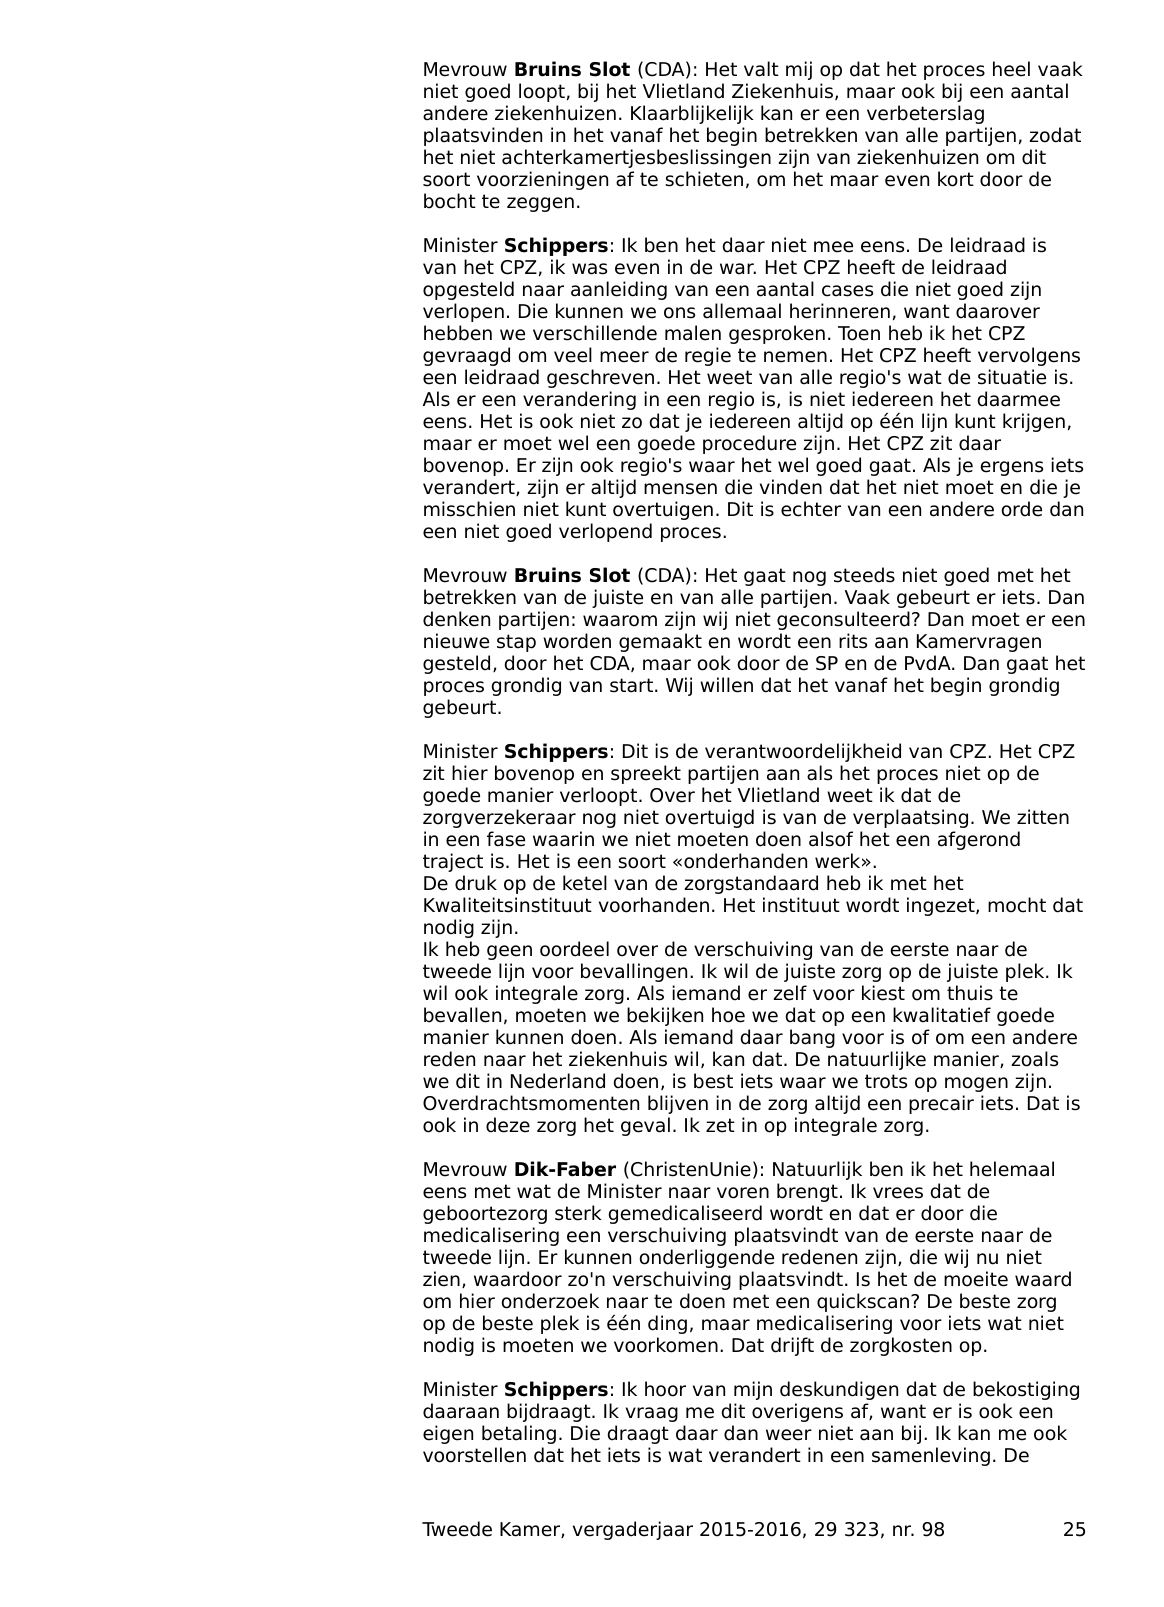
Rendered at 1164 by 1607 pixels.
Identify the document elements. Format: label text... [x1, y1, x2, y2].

text Ik heb geen oordeel over de verschuiving van de eerste naar de tweede lijn voor bevallingen. Ik wil de juiste zorg op de juiste plek. Ik wil ook integrale zorg. Als iemand er zelf voor kiest om thuis te bevallen, moeten we bekijken hoe we dat op een kwalitatief goede manier kunnen doen. Als iemand daar bang voor is of om een andere reden naar het ziekenhuis wil, kan dat. De natuurlijke manier, zoals we dit in Nederland doen, is best iets waar we trots op mogen zijn. Overdrachtsmomenten blijven in de zorg altijd een precair iets. Dat is ook in deze zorg het geval. Ik zet in op integrale zorg. [422, 939, 1087, 1137]
text Mevrouw Bruins Slot (CDA): Het gaat nog steeds niet goed met het betrekken van de juiste en van alle partijen. Vaak gebeurt er iets. Dan denken partijen: waarom zijn wij niet geconsulteerd? Dan moet er een nieuwe stap worden gemaakt en wordt een rits aan Kamervragen gesteld, door het CDA, maar ook door de SP en de PvdA. Dan gaat het proces grondig van start. Wij willen dat het vanaf het begin grondig gebeurt. [422, 565, 1087, 719]
text Minister Schippers: Dit is de verantwoordelijkheid van CPZ. Het CPZ zit hier bovenop en spreekt partijen aan als het proces niet op de goede manier verloopt. Over het Vlietland weet ik dat de zorgverzekeraar nog niet overtuigd is van de verplaatsing. We zitten in een fase waarin we niet moeten doen alsof het een afgerond traject is. Het is een soort «onderhanden werk». [422, 741, 1087, 873]
text De druk op de ketel van de zorgstandaard heb ik met het Kwaliteitsinstituut voorhanden. Het instituut wordt ingezet, mocht dat nodig zijn. [422, 873, 1087, 939]
text Mevrouw Dik-Faber (ChristenUnie): Natuurlijk ben ik het helemaal eens met wat de Minister naar voren brengt. Ik vrees dat de geboortezorg sterk gemedicaliseerd wordt en dat er door die medicalisering een verschuiving plaatsvindt van de eerste naar de tweede lijn. Er kunnen onderliggende redenen zijn, die wij nu niet zien, waardoor zo'n verschuiving plaatsvindt. Is het de moeite waard om hier onderzoek naar te doen met een quickscan? De beste zorg op de beste plek is één ding, maar medicalisering voor iets wat niet nodig is moeten we voorkomen. Dat drijft de zorgkosten op. [422, 1159, 1087, 1357]
text Minister Schippers: Ik ben het daar niet mee eens. De leidraad is van het CPZ, ik was even in de war. Het CPZ heeft de leidraad opgesteld naar aanleiding van een aantal cases die niet goed zijn verlopen. Die kunnen we ons allemaal herinneren, want daarover hebben we verschillende malen gesproken. Toen heb ik het CPZ gevraagd om veel meer de regie te nemen. Het CPZ heeft vervolgens een leidraad geschreven. Het weet van alle regio's wat de situatie is. Als er een verandering in een regio is, is niet iedereen het daarmee eens. Het is ook niet zo dat je iedereen altijd op één lijn kunt krijgen, maar er moet wel een goede procedure zijn. Het CPZ zit daar bovenop. Er zijn ook regio's waar het wel goed gaat. Als je ergens iets verandert, zijn er altijd mensen die vinden dat het niet moet en die je misschien niet kunt overtuigen. Dit is echter van een andere orde dan een niet goed verlopend proces. [422, 235, 1087, 543]
text Mevrouw Bruins Slot (CDA): Het valt mij op dat het proces heel vaak niet goed loopt, bij het Vlietland Ziekenhuis, maar ook bij een aantal andere ziekenhuizen. Klaarblijkelijk kan er een verbeterslag plaatsvinden in het vanaf het begin betrekken van alle partijen, zodat het niet achterkamertjesbeslissingen zijn van ziekenhuizen om dit soort voorzieningen af te schieten, om het maar even kort door de bocht te zeggen. [422, 59, 1087, 213]
text Minister Schippers: Ik hoor van mijn deskundigen dat de bekostiging daaraan bijdraagt. Ik vraag me dit overigens af, want er is ook een eigen betaling. Die draagt daar dan weer niet aan bij. Ik kan me ook voorstellen dat het iets is wat verandert in een samenleving. De [422, 1379, 1087, 1467]
